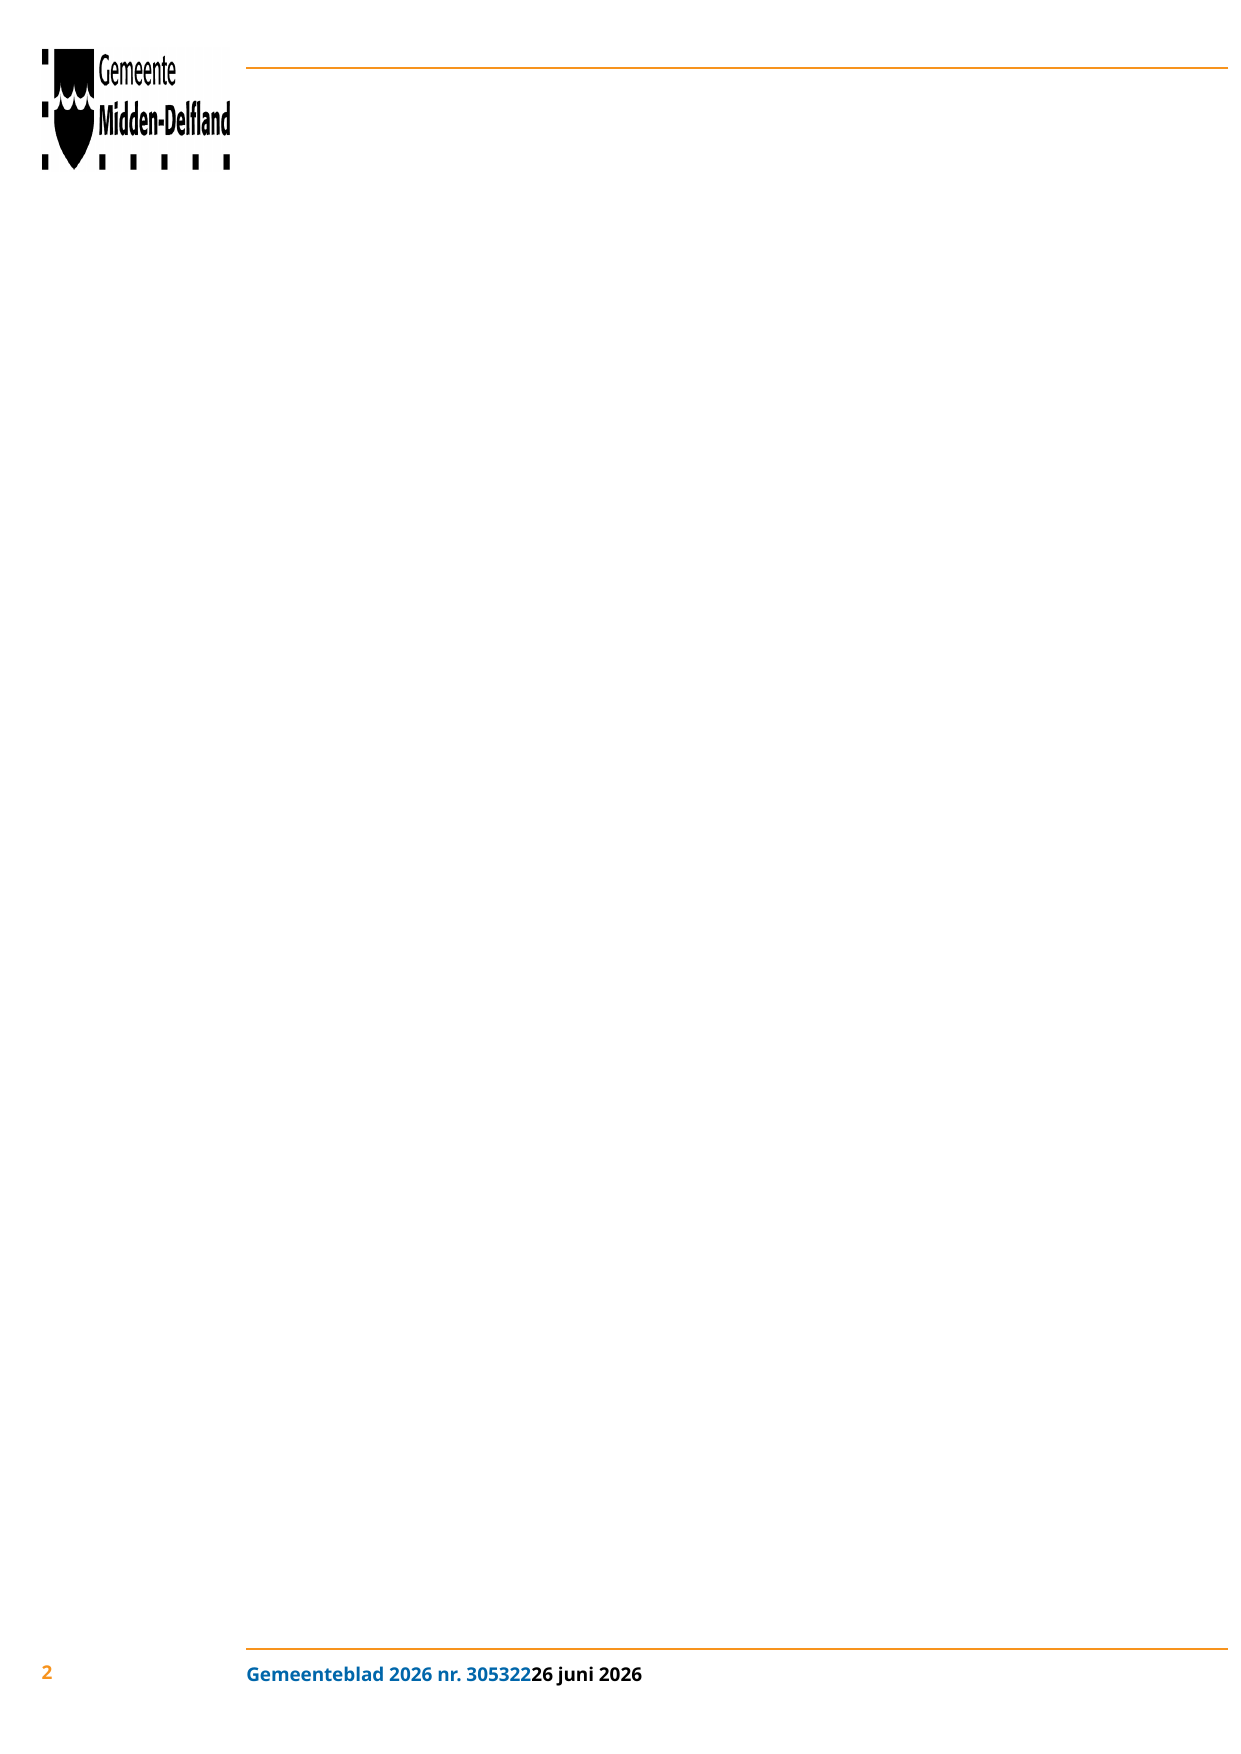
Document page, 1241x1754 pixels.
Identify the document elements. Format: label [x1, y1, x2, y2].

picture [41, 47, 231, 172]
